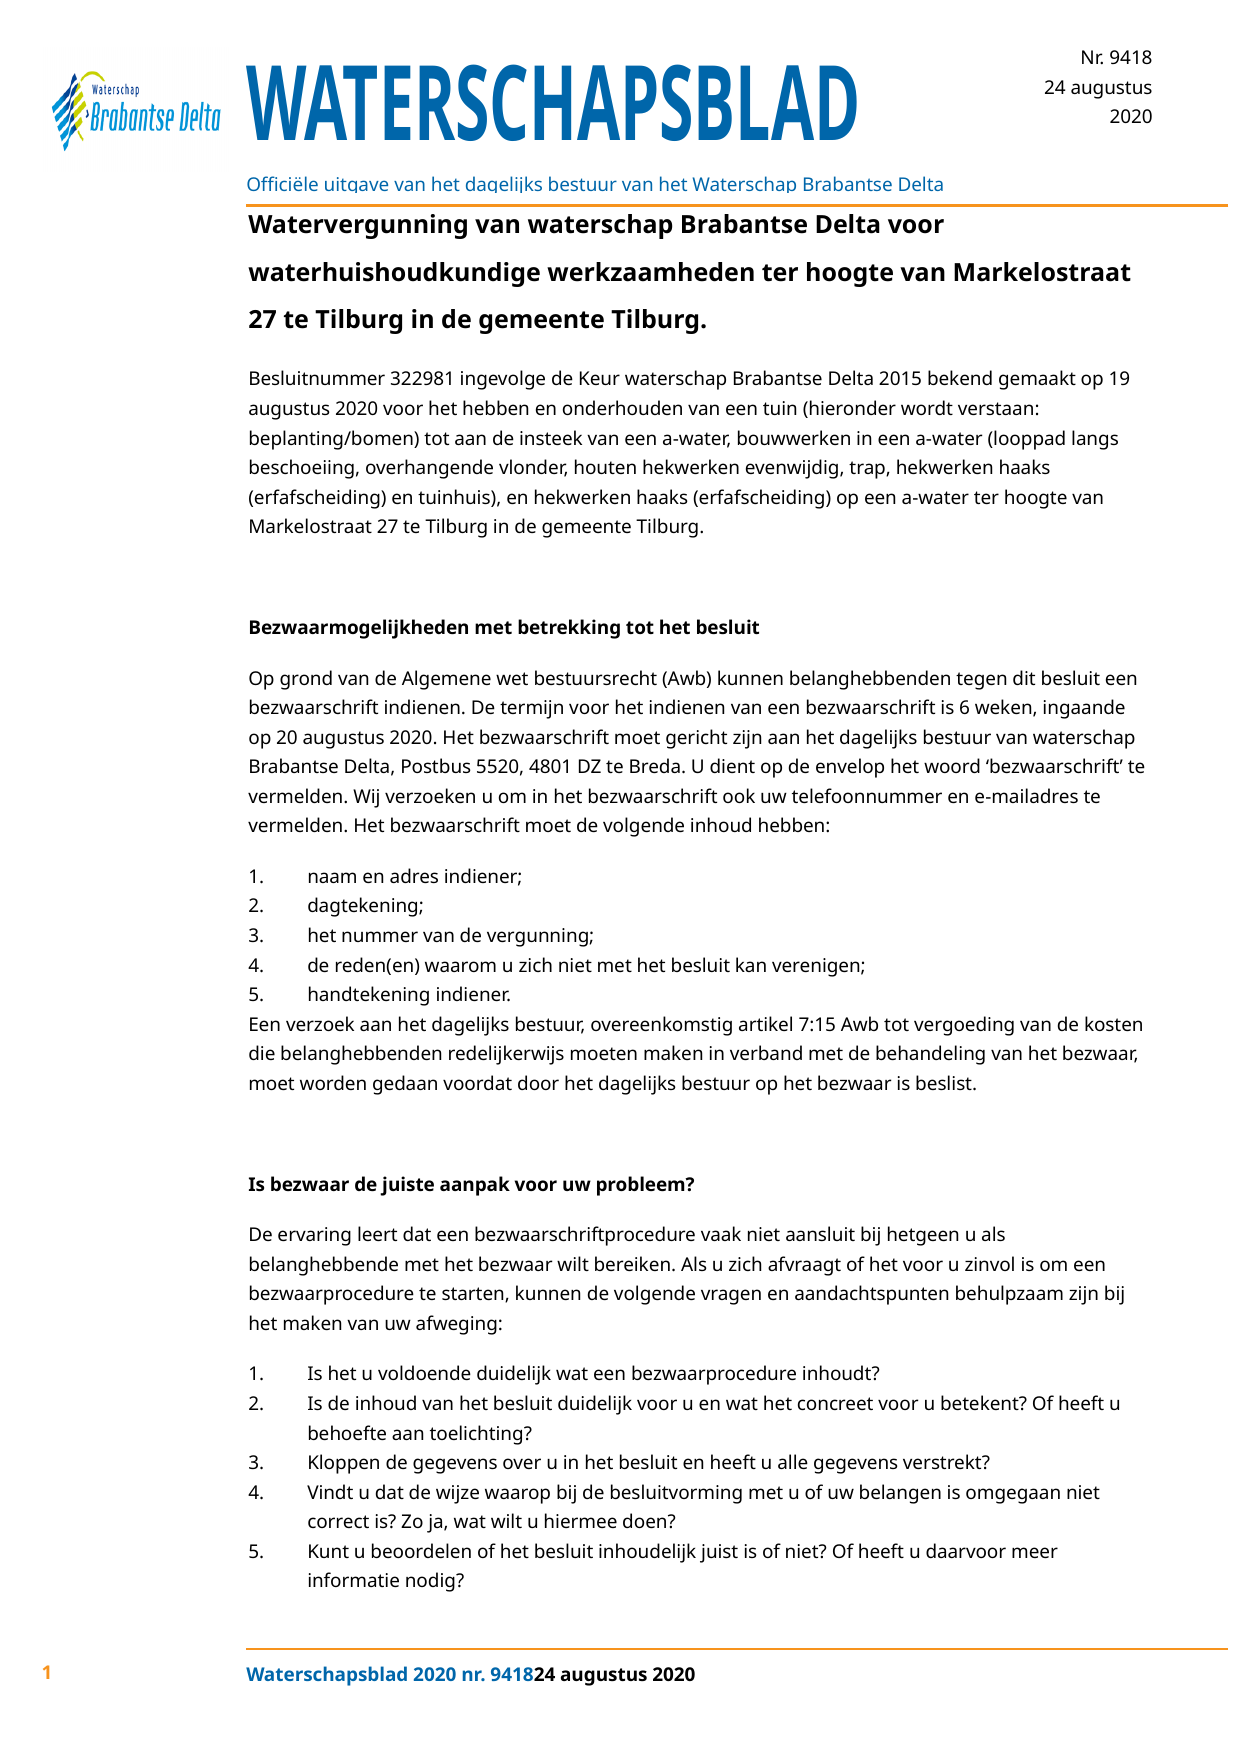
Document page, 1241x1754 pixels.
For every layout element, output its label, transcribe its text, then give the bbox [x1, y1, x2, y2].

text Bezwaarmogelijkheden met betrekking tot het besluit [248, 614, 1152, 640]
list Is de inhoud van het besluit duidelijk voor u en wat het concreet voor u betekent? Of heeft u behoefte aan toelichting? [248, 1390, 1152, 1445]
list Kloppen de gegevens over u in het besluit en heeft u alle gegevens verstrekt? [248, 1449, 1152, 1475]
text Is bezwaar de juiste aanpak voor uw probleem? [248, 1171, 1152, 1197]
text Besluitnummer 322981 ingevolge de Keur waterschap Brabantse Delta 2015 bekend gemaakt op 19 augustus 2020 voor het hebben en onderhouden van een tuin (hieronder wordt verstaan: beplanting/bomen) tot aan de insteek van een a-water, bouwwerken in een a-water (looppad langs beschoeiing, overhangende vlonder, houten hekwerken evenwijdig, trap, hekwerken haaks (erfafscheiding) en tuinhuis), en hekwerken haaks (erfafscheiding) op een a-water ter hoogte van Markelostraat 27 te Tilburg in de gemeente Tilburg. [248, 366, 1152, 539]
text Een verzoek aan het dagelijks bestuur, overeenkomstig artikel 7:15 Awb tot vergoeding van de kosten die belanghebbenden redelijkerwijs moeten maken in verband met de behandeling van het bezwaar, moet worden gedaan voordat door het dagelijks bestuur op het bezwaar is beslist. [248, 1011, 1152, 1096]
list naam en adres indiener; [248, 863, 1152, 889]
picture [41, 47, 231, 172]
list handtekening indiener. [248, 981, 1152, 1007]
list de reden(en) waarom u zich niet met het besluit kan verenigen; [248, 952, 1152, 977]
list dagtekening; [248, 893, 1152, 918]
list Is het u voldoende duidelijk wat een bezwaarprocedure inhoudt? [248, 1361, 1152, 1386]
list het nummer van de vergunning; [248, 922, 1152, 948]
text Op grond van de Algemene wet bestuursrecht (Awb) kunnen belanghebbenden tegen dit besluit een bezwaarschrift indienen. De termijn voor het indienen van een bezwaarschrift is 6 weken, ingaande op 20 augustus 2020. Het bezwaarschrift moet gericht zijn aan het dagelijks bestuur van waterschap Brabantse Delta, Postbus 5520, 4801 DZ te Breda. U dient op de envelop het woord ‘bezwaarschrift’ te vermelden. Wij verzoeken u om in het bezwaarschrift ook uw telefoonnummer en e‑mailadres te vermelden. Het bezwaarschrift moet de volgende inhoud hebben: [248, 665, 1152, 838]
list Kunt u beoordelen of het besluit inhoudelijk juist is of niet? Of heeft u daarvoor meer informatie nodig? [248, 1538, 1152, 1593]
list Vindt u dat de wijze waarop bij de besluitvorming met u of uw belangen is omgegaan niet correct is? Zo ja, wat wilt u hiermee doen? [248, 1479, 1152, 1534]
text Watervergunning van waterschap Brabantse Delta voor waterhuishoudkundige werkzaamheden ter hoogte van Markelostraat 27 te Tilburg in de gemeente Tilburg. [248, 207, 1152, 336]
text De ervaring leert dat een bezwaarschriftprocedure vaak niet aansluit bij hetgeen u als belanghebbende met het bezwaar wilt bereiken. Als u zich afvraagt of het voor u zinvol is om een bezwaarprocedure te starten, kunnen de volgende vragen en aandachtspunten behulpzaam zijn bij het maken van uw afweging: [248, 1221, 1152, 1336]
